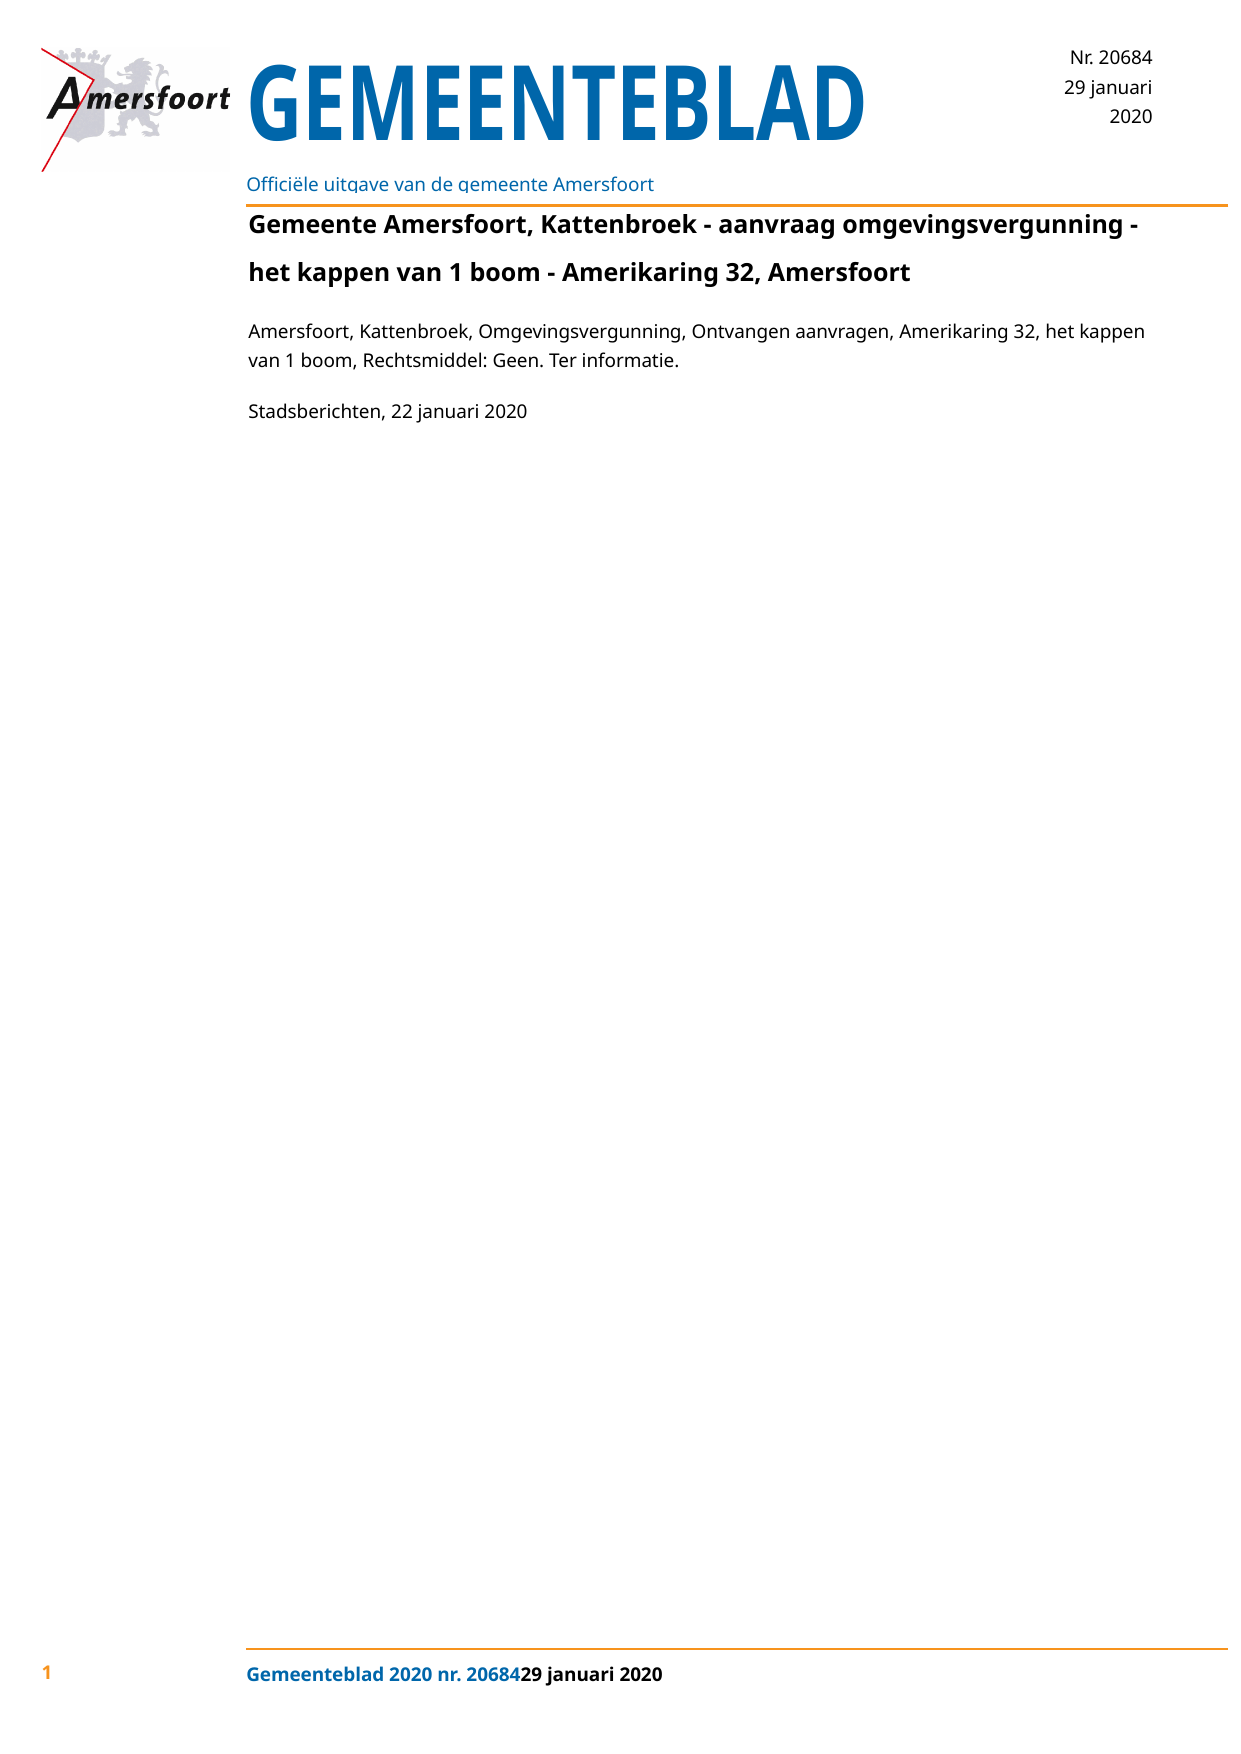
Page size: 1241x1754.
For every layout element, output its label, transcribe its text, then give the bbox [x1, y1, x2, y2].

text Stadsberichten, 22 januari 2020 [248, 398, 1152, 424]
text Gemeente Amersfoort, Kattenbroek - aanvraag omgevingsvergunning - het kappen van 1 boom - Amerikaring 32, Amersfoort [248, 207, 1152, 288]
picture [41, 47, 231, 172]
text Amersfoort, Kattenbroek, Omgevingsvergunning, Ontvangen aanvragen, Amerikaring 32, het kappen van 1 boom, Rechtsmiddel: Geen. Ter informatie. [248, 318, 1152, 373]
